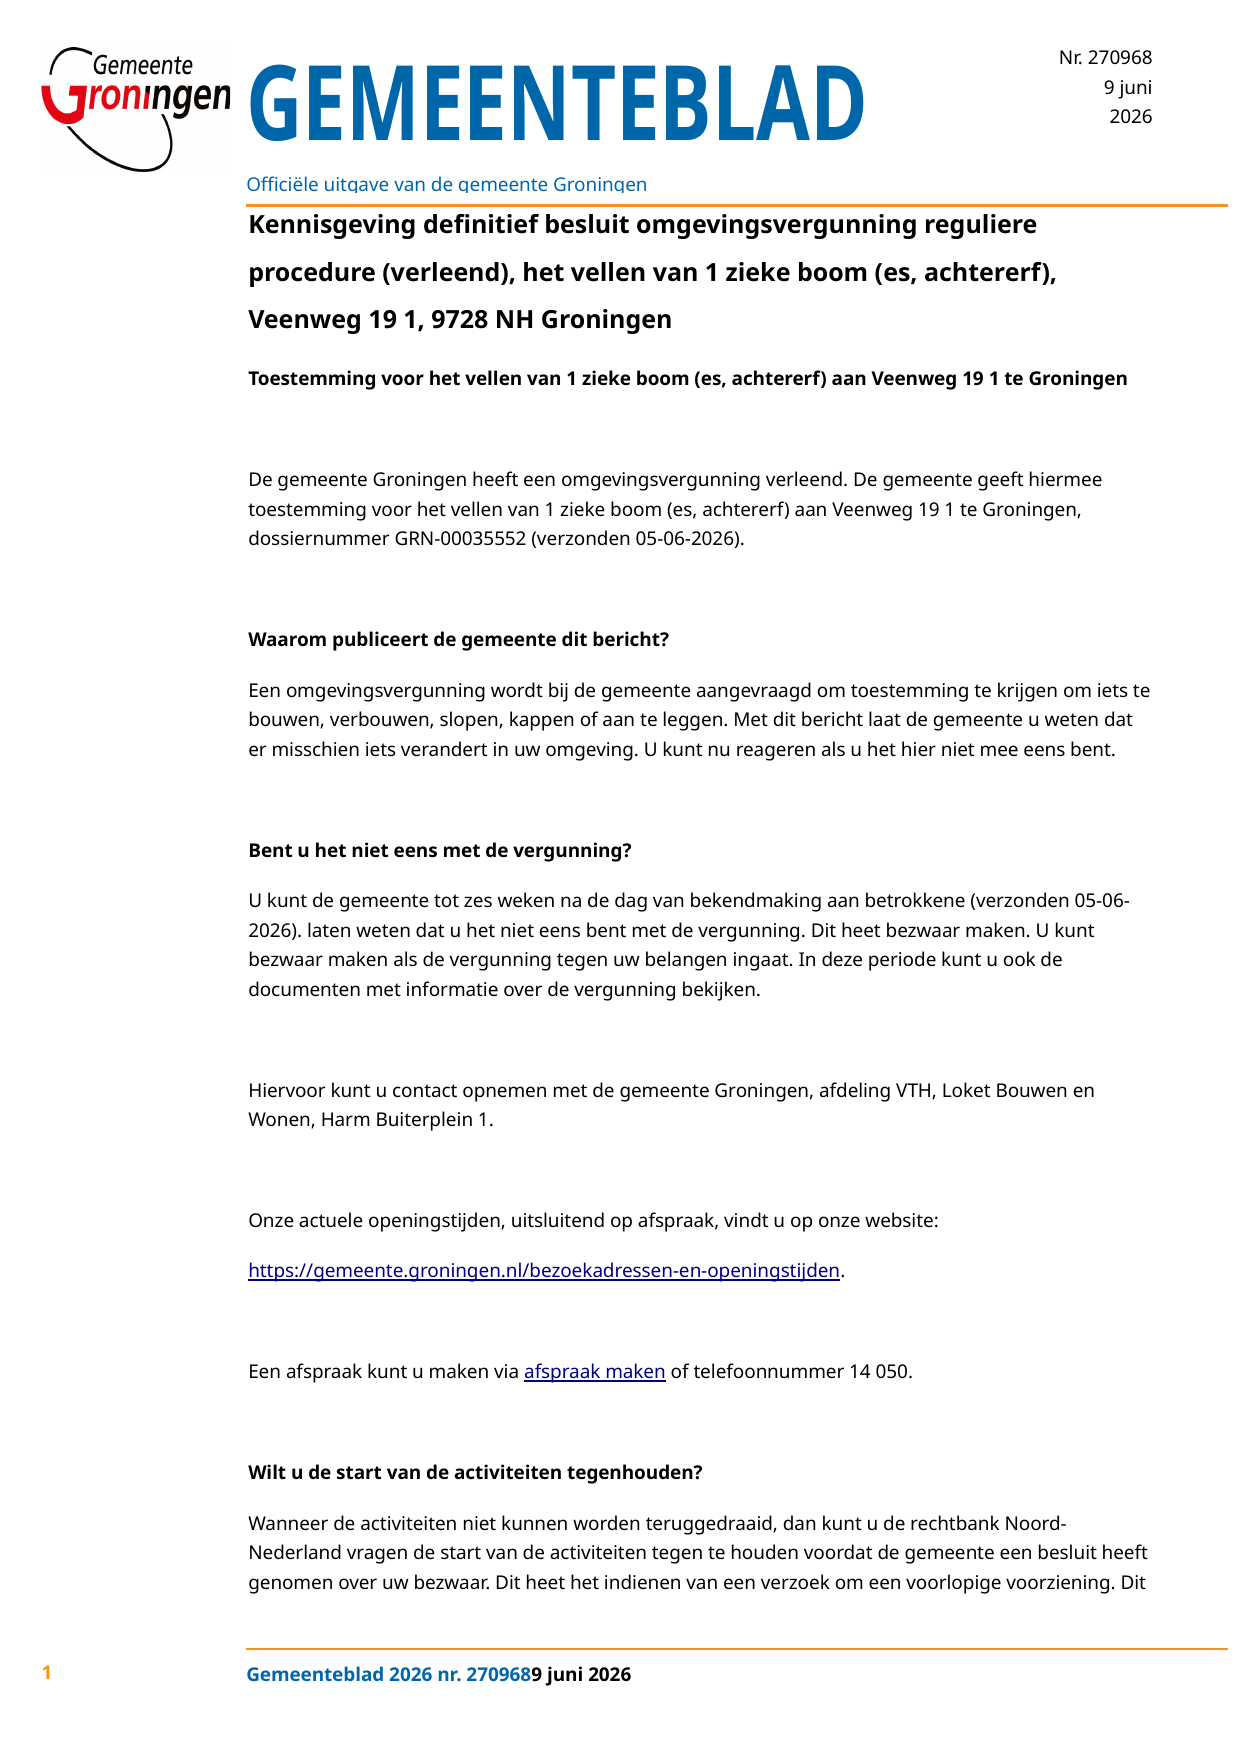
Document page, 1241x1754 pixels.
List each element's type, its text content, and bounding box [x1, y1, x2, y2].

text Een afspraak kunt u maken via afspraak maken of telefoonnummer 14 050. [248, 1358, 1152, 1384]
text Bent u het niet eens met de vergunning? [248, 837, 1152, 862]
text Toestemming voor het vellen van 1 zieke boom (es, achtererf) aan Veenweg 19 1 te Groningen [248, 366, 1152, 391]
text https://gemeente.groningen.nl/bezoekadressen-en-openingstijden. [248, 1258, 1152, 1283]
text De gemeente Groningen heeft een omgevingsvergunning verleend. De gemeente geeft hiermee toestemming voor het vellen van 1 zieke boom (es, achtererf) aan Veenweg 19 1 te Groningen, dossiernummer GRN-00035552 (verzonden 05-06-2026). [248, 466, 1152, 551]
text Waarom publiceert de gemeente dit bericht? [248, 626, 1152, 652]
text Wilt u de start van de activiteiten tegenhouden? [248, 1459, 1152, 1485]
text Wanneer de activiteiten niet kunnen worden teruggedraaid, dan kunt u de rechtbank Noord-Nederland vragen de start van de activiteiten tegen te houden voordat de gemeente een besluit heeft genomen over uw bezwaar. Dit heet het indienen van een verzoek om een voorlopige voorziening. Dit [248, 1510, 1152, 1594]
text Onze actuele openingstijden, uitsluitend op afspraak, vindt u op onze website: [248, 1207, 1152, 1233]
text U kunt de gemeente tot zes weken na de dag van bekendmaking aan betrokkene (verzonden 05-06-2026). laten weten dat u het niet eens bent met de vergunning. Dit heet bezwaar maken. U kunt bezwaar maken als de vergunning tegen uw belangen ingaat. In deze periode kunt u ook de documenten met informatie over de vergunning bekijken. [248, 887, 1152, 1002]
text Kennisgeving definitief besluit omgevingsvergunning reguliere procedure (verleend), het vellen van 1 zieke boom (es, achtererf), Veenweg 19 1, 9728 NH Groningen [248, 207, 1152, 336]
text Een omgevingsvergunning wordt bij de gemeente aangevraagd om toestemming te krijgen om iets te bouwen, verbouwen, slopen, kappen of aan te leggen. Met dit bericht laat de gemeente u weten dat er misschien iets verandert in uw omgeving. U kunt nu reageren als u het hier niet mee eens bent. [248, 677, 1152, 762]
text Hiervoor kunt u contact opnemen met de gemeente Groningen, afdeling VTH, Loket Bouwen en Wonen, Harm Buiterplein 1. [248, 1077, 1152, 1132]
picture [41, 47, 231, 172]
